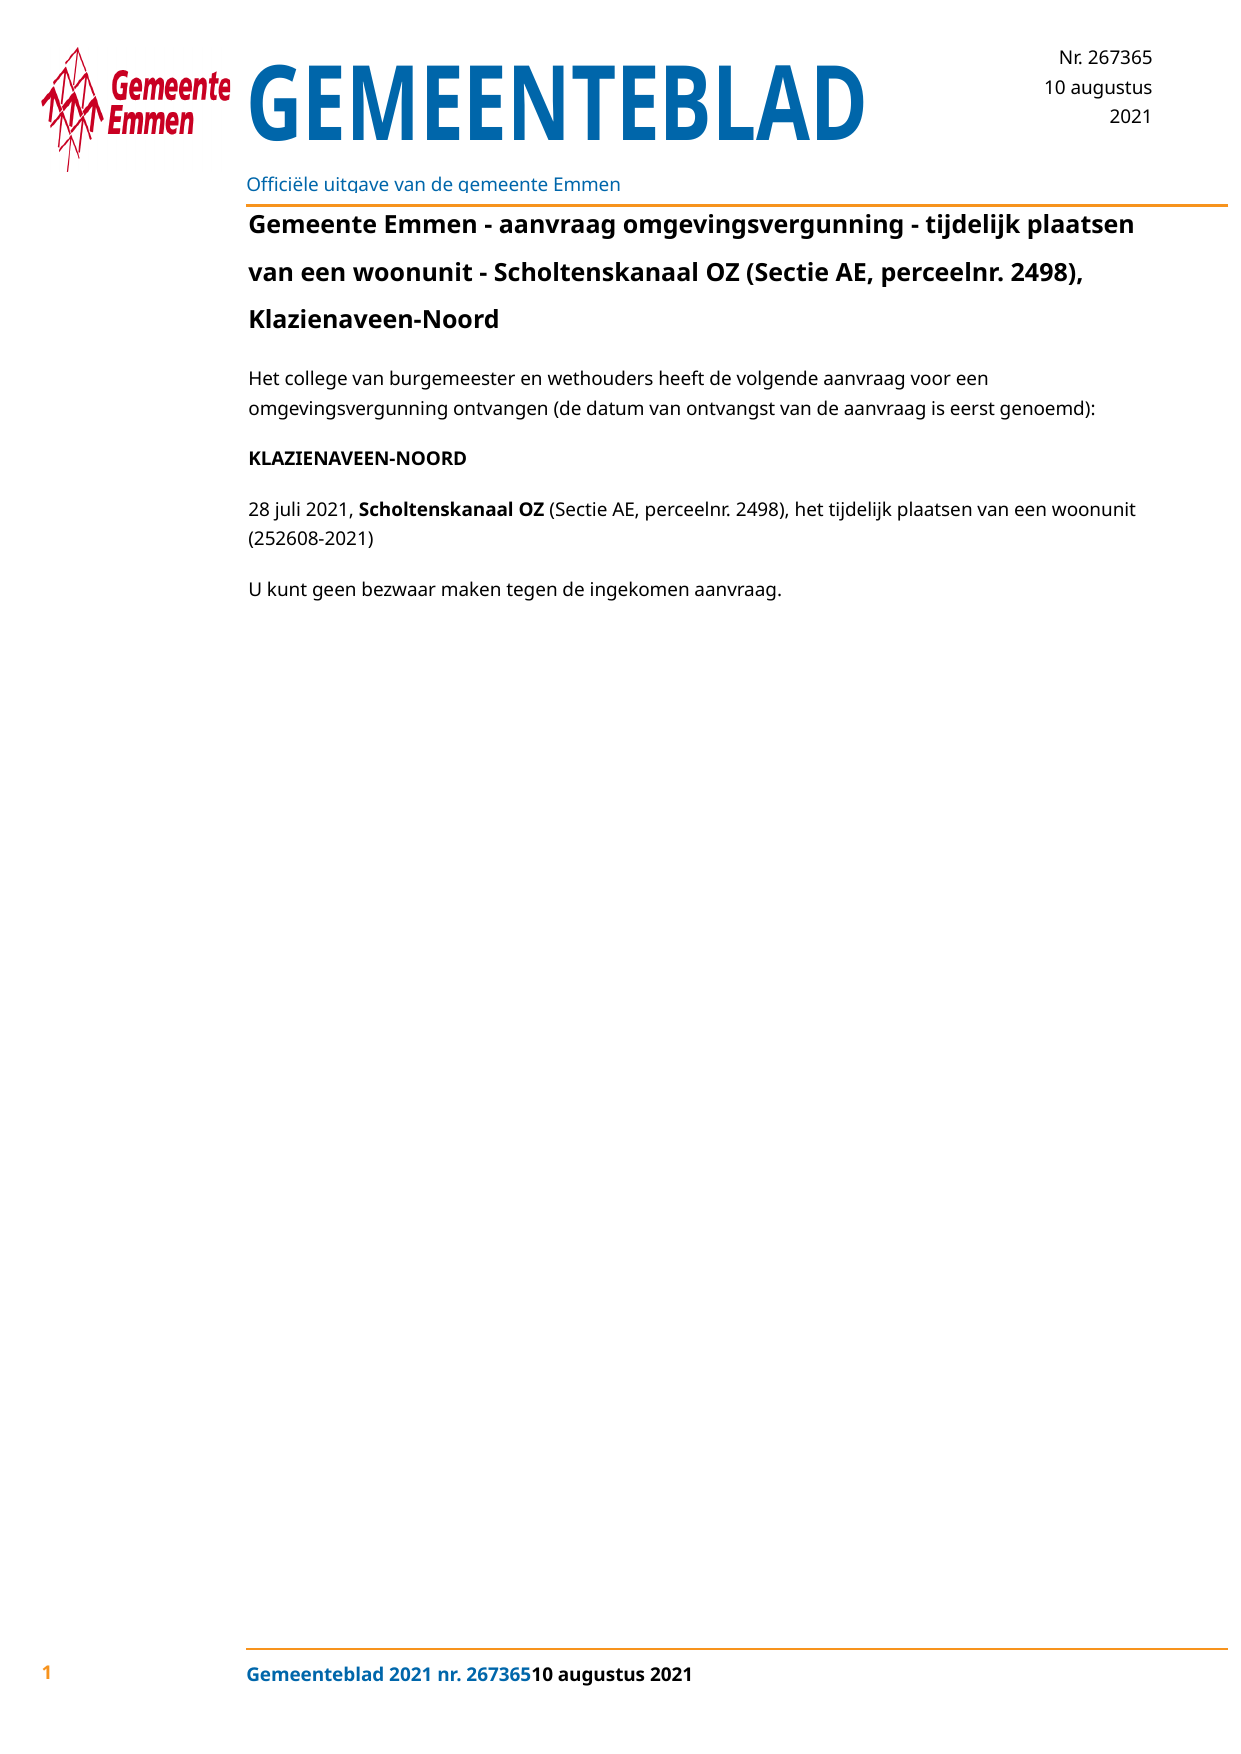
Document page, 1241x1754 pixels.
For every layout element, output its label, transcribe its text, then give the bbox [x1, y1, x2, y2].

picture [41, 47, 231, 172]
text 28 juli 2021, Scholtenskanaal OZ (Sectie AE, perceelnr. 2498), het tijdelijk plaatsen van een woonunit (252608-2021) [248, 496, 1152, 551]
text KLAZIENAVEEN-NOORD [248, 446, 1152, 471]
text U kunt geen bezwaar maken tegen de ingekomen aanvraag. [248, 576, 1152, 602]
text Het college van burgemeester en wethouders heeft de volgende aanvraag voor een omgevingsvergunning ontvangen (de datum van ontvangst van de aanvraag is eerst genoemd): [248, 366, 1152, 421]
text Gemeente Emmen - aanvraag omgevingsvergunning - tijdelijk plaatsen van een woonunit - Scholtenskanaal OZ (Sectie AE, perceelnr. 2498), Klazienaveen-Noord [248, 207, 1152, 336]
